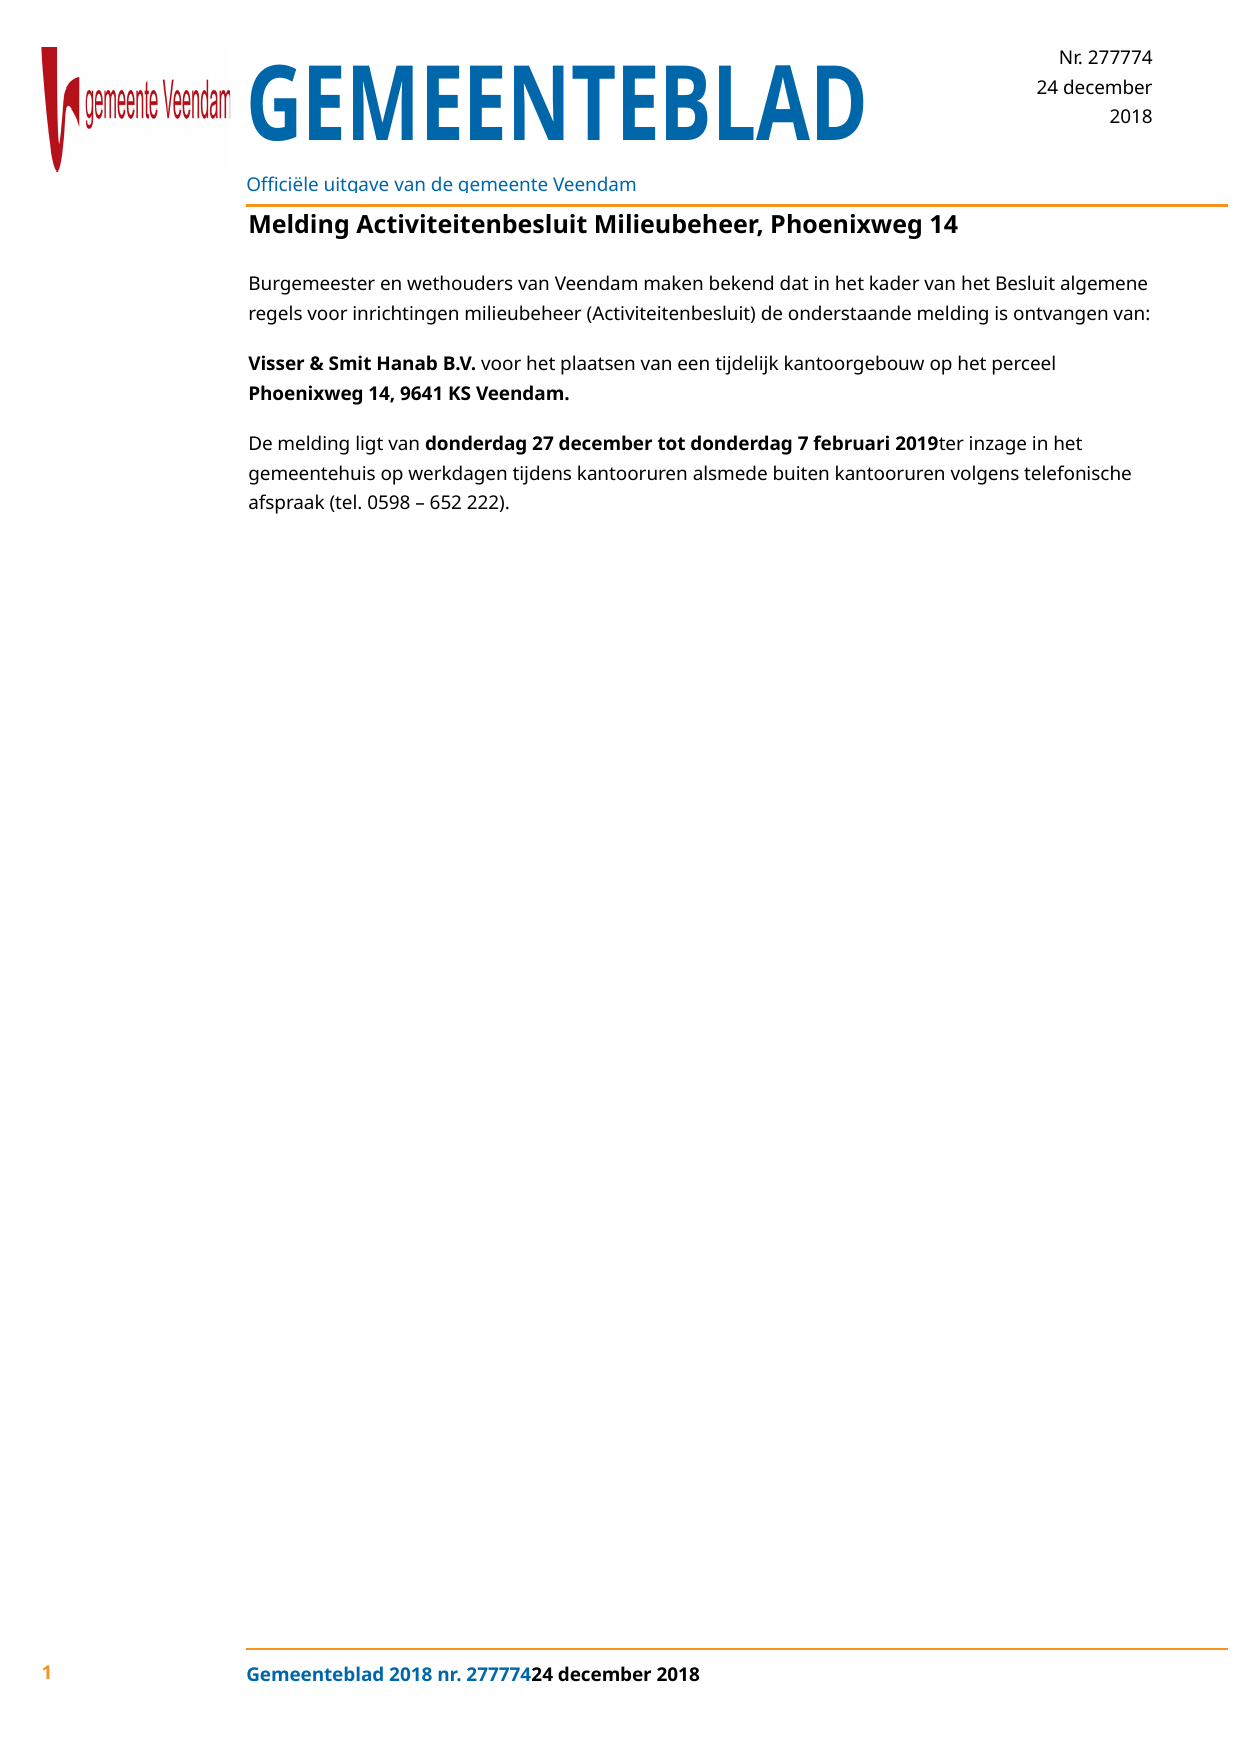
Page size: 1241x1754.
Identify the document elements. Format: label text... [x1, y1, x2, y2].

text Melding Activiteitenbesluit Milieubeheer, Phoenixweg 14 [248, 207, 1152, 241]
text Burgemeester en wethouders van Veendam maken bekend dat in het kader van het Besluit algemene regels voor inrichtingen milieubeheer (Activiteitenbesluit) de onderstaande melding is ontvangen van: [248, 270, 1152, 326]
text De melding ligt van donderdag 27 december tot donderdag 7 februari 2019ter inzage in het gemeentehuis op werkdagen tijdens kantooruren alsmede buiten kantooruren volgens telefonische afspraak (tel. 0598 – 652 222). [248, 430, 1152, 515]
text Visser & Smit Hanab B.V. voor het plaatsen van een tijdelijk kantoorgebouw op het perceel Phoenixweg 14, 9641 KS Veendam. [248, 350, 1152, 406]
picture [41, 47, 231, 172]
